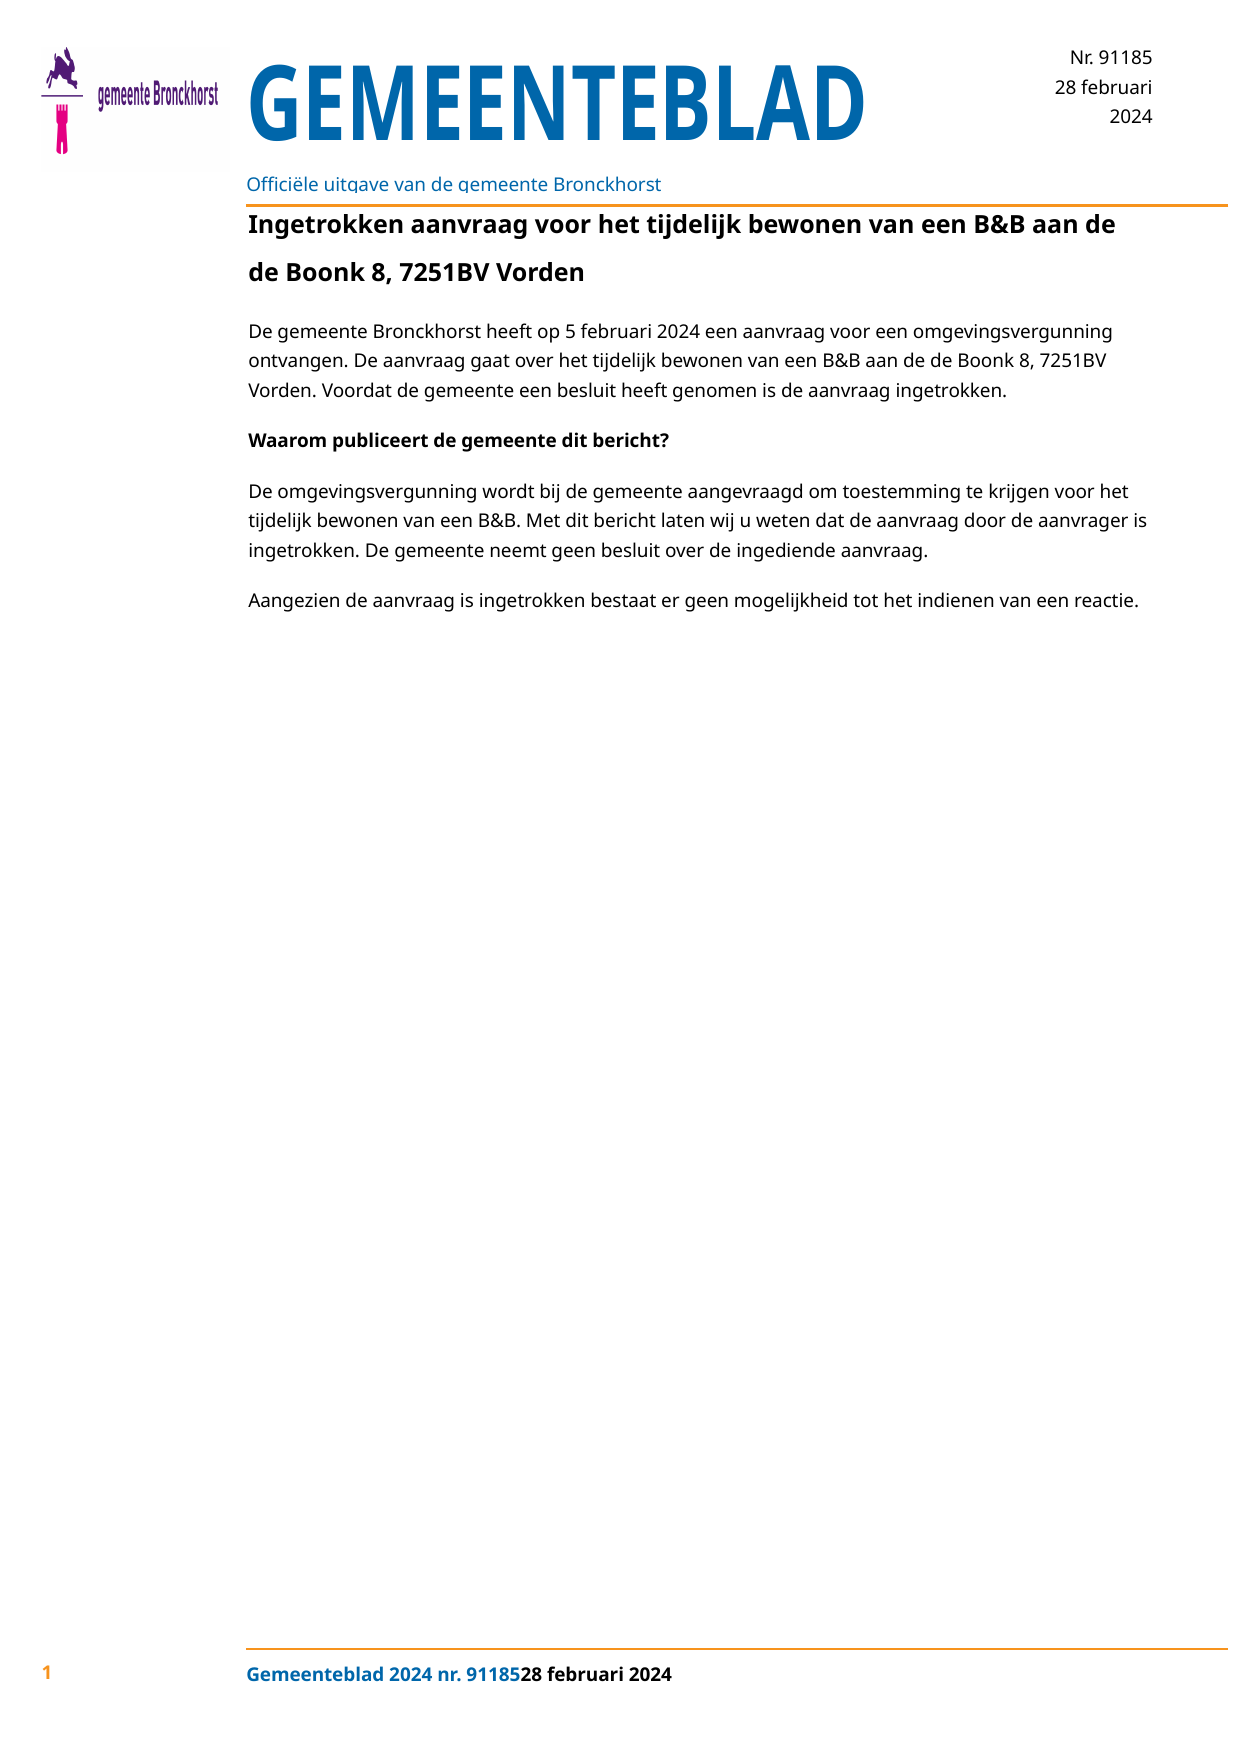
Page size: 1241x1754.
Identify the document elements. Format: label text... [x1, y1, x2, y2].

text De omgevingsvergunning wordt bij de gemeente aangevraagd om toestemming te krijgen voor het tijdelijk bewonen van een B&B. Met dit bericht laten wij u weten dat de aanvraag door de aanvrager is ingetrokken. De gemeente neemt geen besluit over de ingediende aanvraag. [248, 478, 1152, 563]
text Waarom publiceert de gemeente dit bericht? [248, 427, 1152, 453]
text Aangezien de aanvraag is ingetrokken bestaat er geen mogelijkheid tot het indienen van een reactie. [248, 587, 1152, 613]
text Ingetrokken aanvraag voor het tijdelijk bewonen van een B&B aan de de Boonk 8, 7251BV Vorden [248, 207, 1152, 288]
picture [41, 47, 231, 172]
text De gemeente Bronckhorst heeft op 5 februari 2024 een aanvraag voor een omgevingsvergunning ontvangen. De aanvraag gaat over het tijdelijk bewonen van een B&B aan de de Boonk 8, 7251BV Vorden. Voordat de gemeente een besluit heeft genomen is de aanvraag ingetrokken. [248, 318, 1152, 403]
